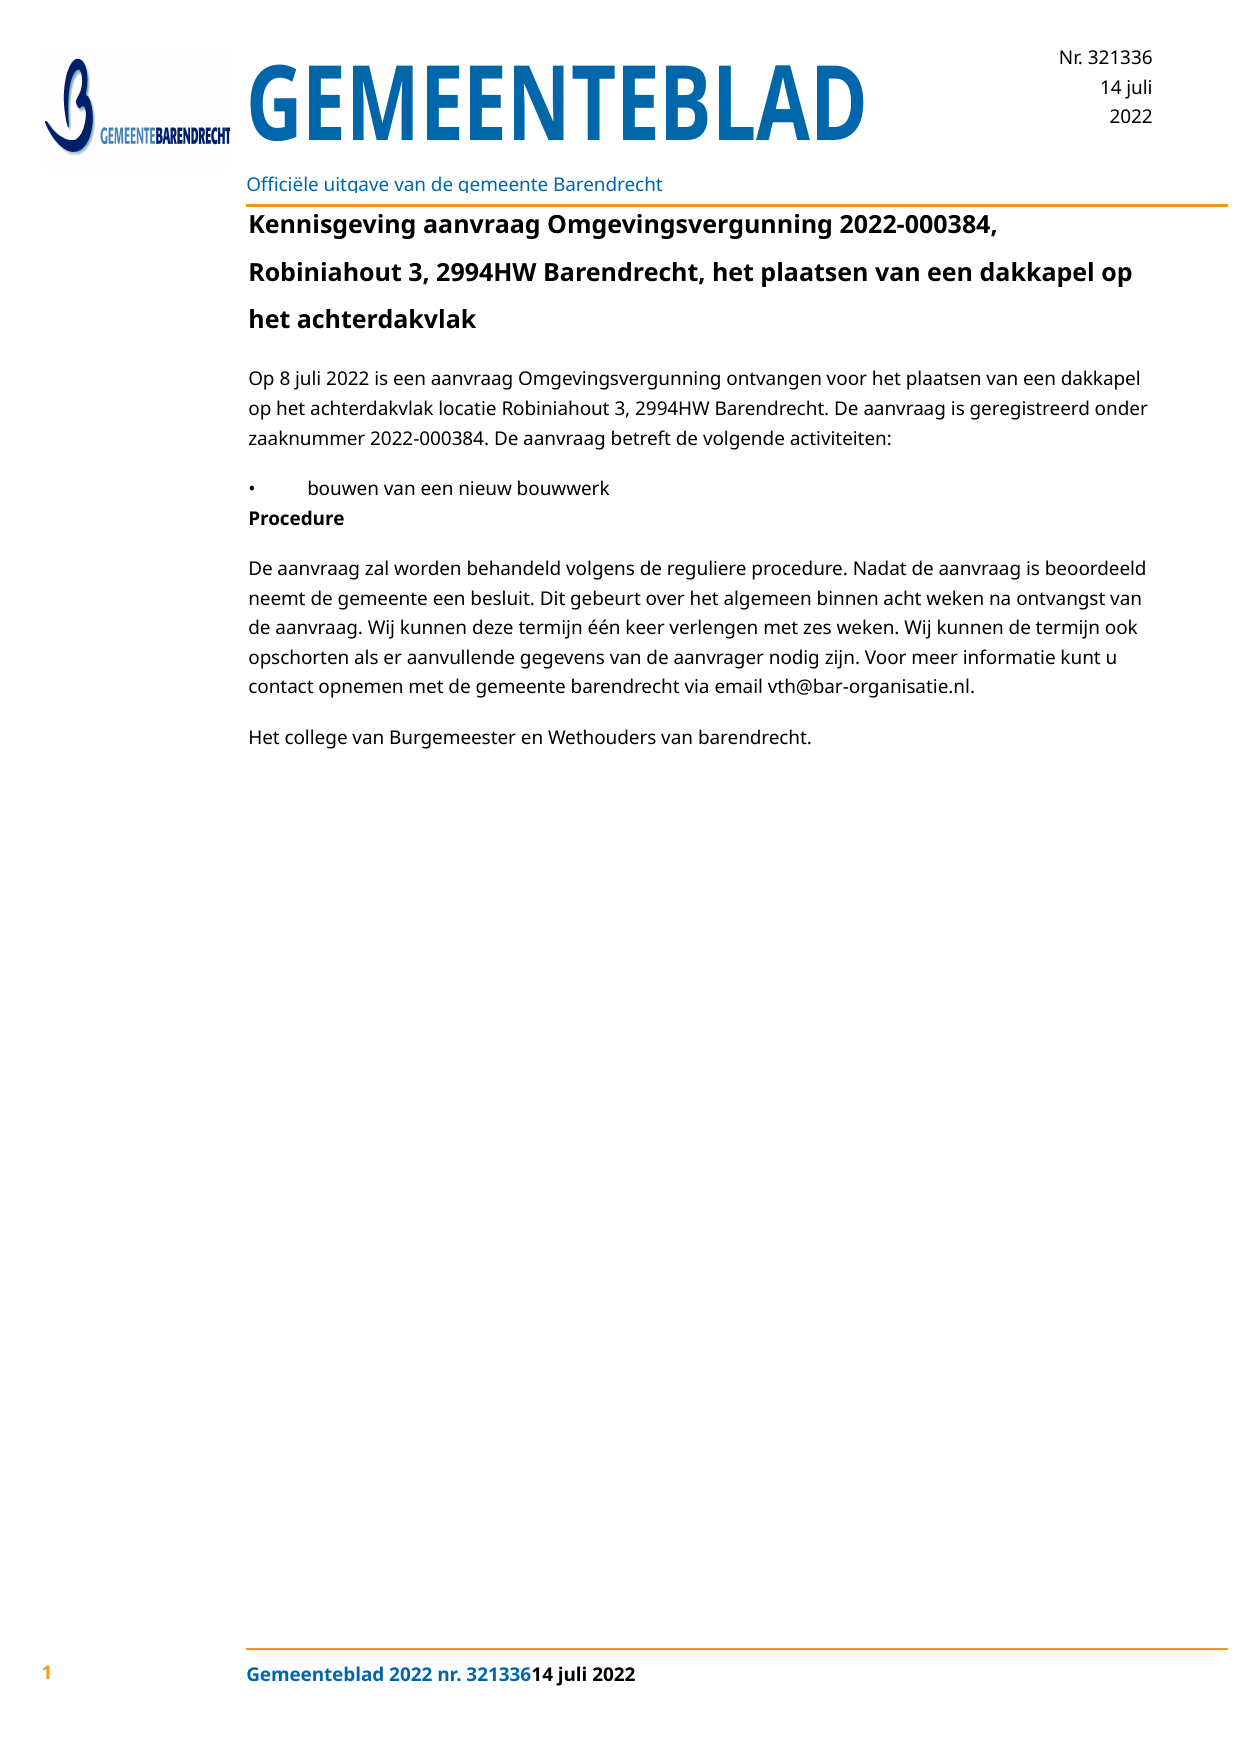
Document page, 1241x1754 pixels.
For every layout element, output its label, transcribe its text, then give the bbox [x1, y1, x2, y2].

text Procedure [248, 505, 1152, 530]
picture [41, 47, 231, 172]
text Het college van Burgemeester en Wethouders van barendrecht. [248, 724, 1152, 749]
list bouwen van een nieuw bouwwerk [248, 475, 1152, 501]
text Kennisgeving aanvraag Omgevingsvergunning 2022-000384, Robiniahout 3, 2994HW Barendrecht, het plaatsen van een dakkapel op het achterdakvlak [248, 207, 1152, 336]
text De aanvraag zal worden behandeld volgens de reguliere procedure. Nadat de aanvraag is beoordeeld neemt de gemeente een besluit. Dit gebeurt over het algemeen binnen acht weken na ontvangst van de aanvraag. Wij kunnen deze termijn één keer verlengen met zes weken. Wij kunnen de termijn ook opschorten als er aanvullende gegevens van de aanvrager nodig zijn. Voor meer informatie kunt u contact opnemen met de gemeente barendrecht via email vth@bar-organisatie.nl. [248, 555, 1152, 699]
text Op 8 juli 2022 is een aanvraag Omgevingsvergunning ontvangen voor het plaatsen van een dakkapel op het achterdakvlak locatie Robiniahout 3, 2994HW Barendrecht. De aanvraag is geregistreerd onder zaaknummer 2022-000384. De aanvraag betreft de volgende activiteiten: [248, 366, 1152, 450]
